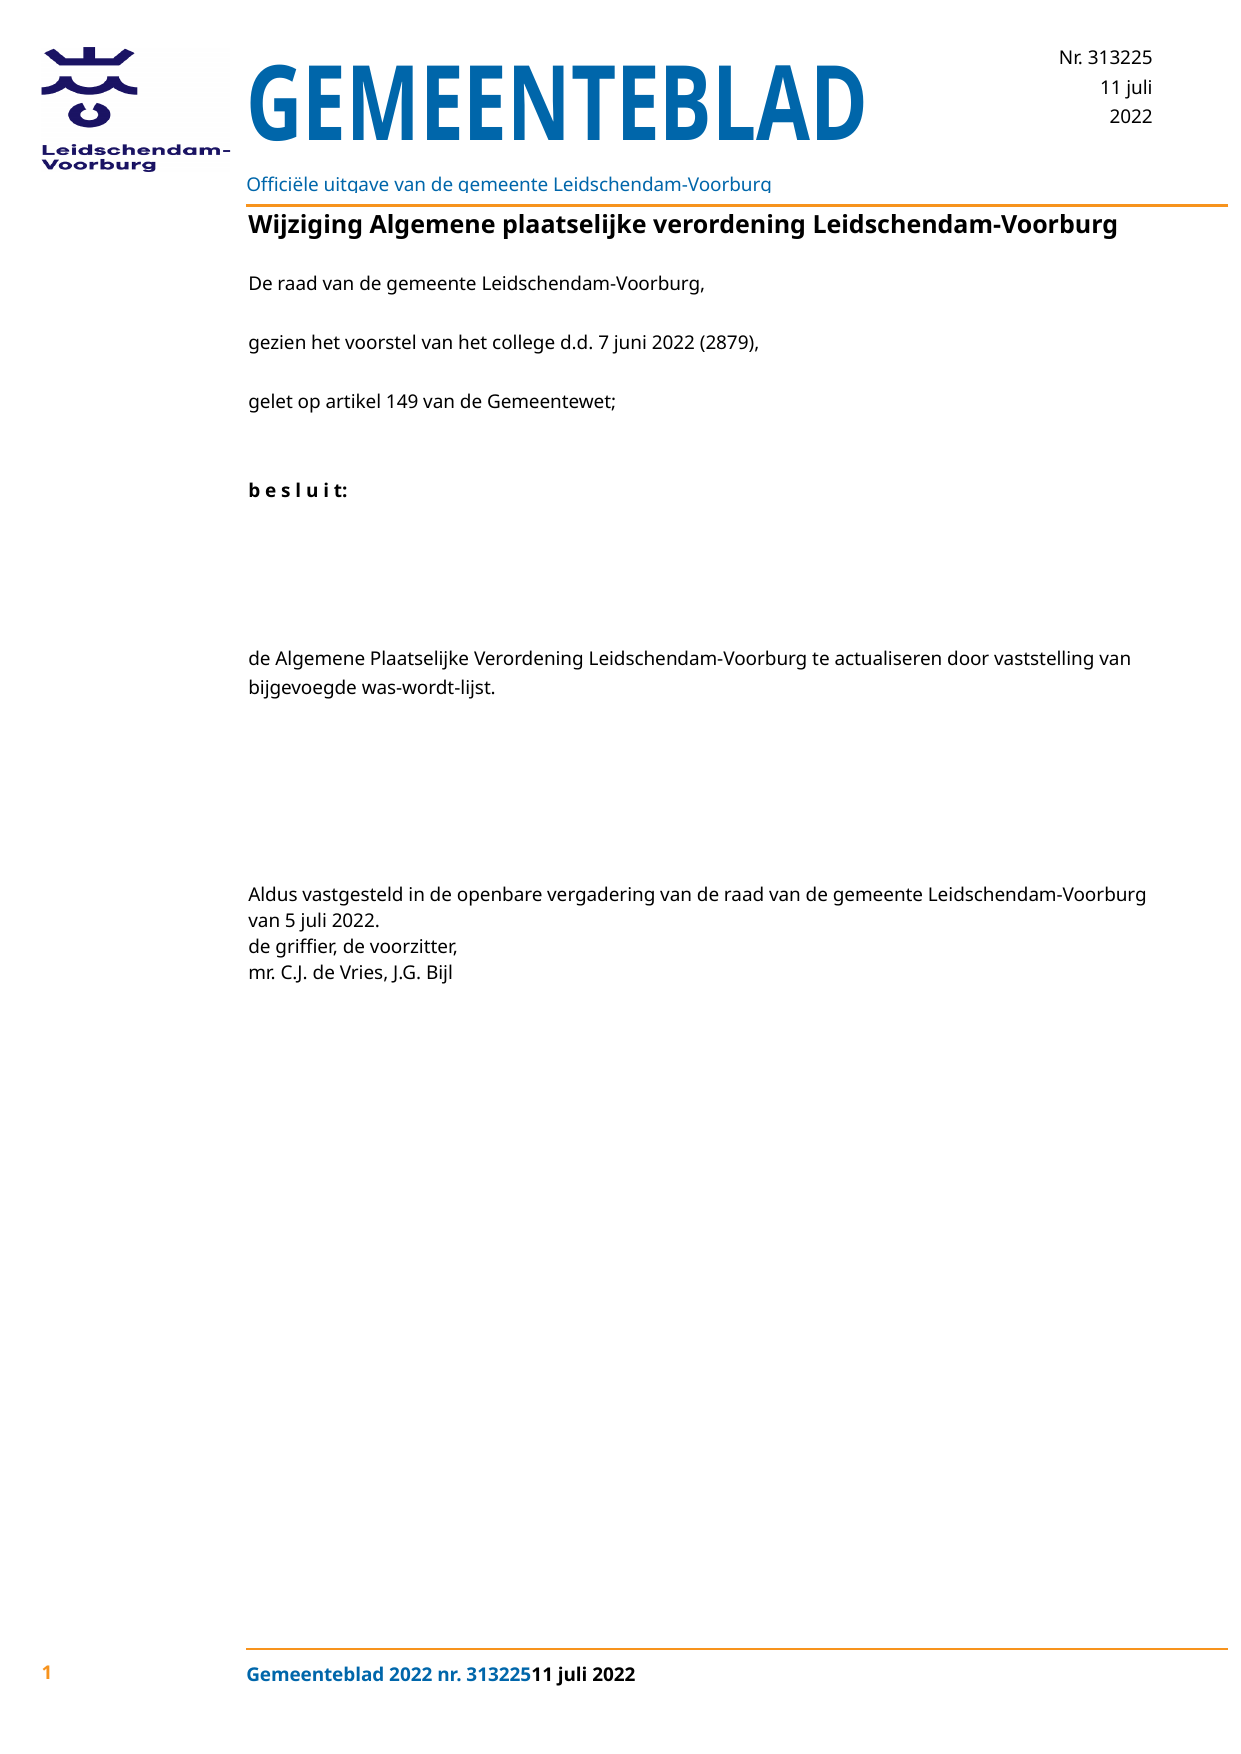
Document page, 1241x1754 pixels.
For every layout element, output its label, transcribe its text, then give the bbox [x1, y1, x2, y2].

text mr. C.J. de Vries, J.G. Bijl [248, 959, 1152, 984]
text b e s l u i t: [248, 477, 1152, 503]
text de Algemene Plaatselijke Verordening Leidschendam-Voorburg te actualiseren door vaststelling van bijgevoegde was-wordt-lijst. [248, 645, 1152, 700]
text gelet op artikel 149 van de Gemeentewet; [248, 389, 1152, 414]
text Wijziging Algemene plaatselijke verordening Leidschendam-Voorburg [248, 207, 1152, 241]
picture [41, 47, 231, 172]
text Aldus vastgesteld in de openbare vergadering van de raad van de gemeente Leidschendam-Voorburg van 5 juli 2022. [248, 882, 1152, 933]
text De raad van de gemeente Leidschendam-Voorburg, [248, 270, 1152, 296]
text de griffier, de voorzitter, [248, 933, 1152, 959]
text gezien het voorstel van het college d.d. 7 juni 2022 (2879), [248, 329, 1152, 355]
